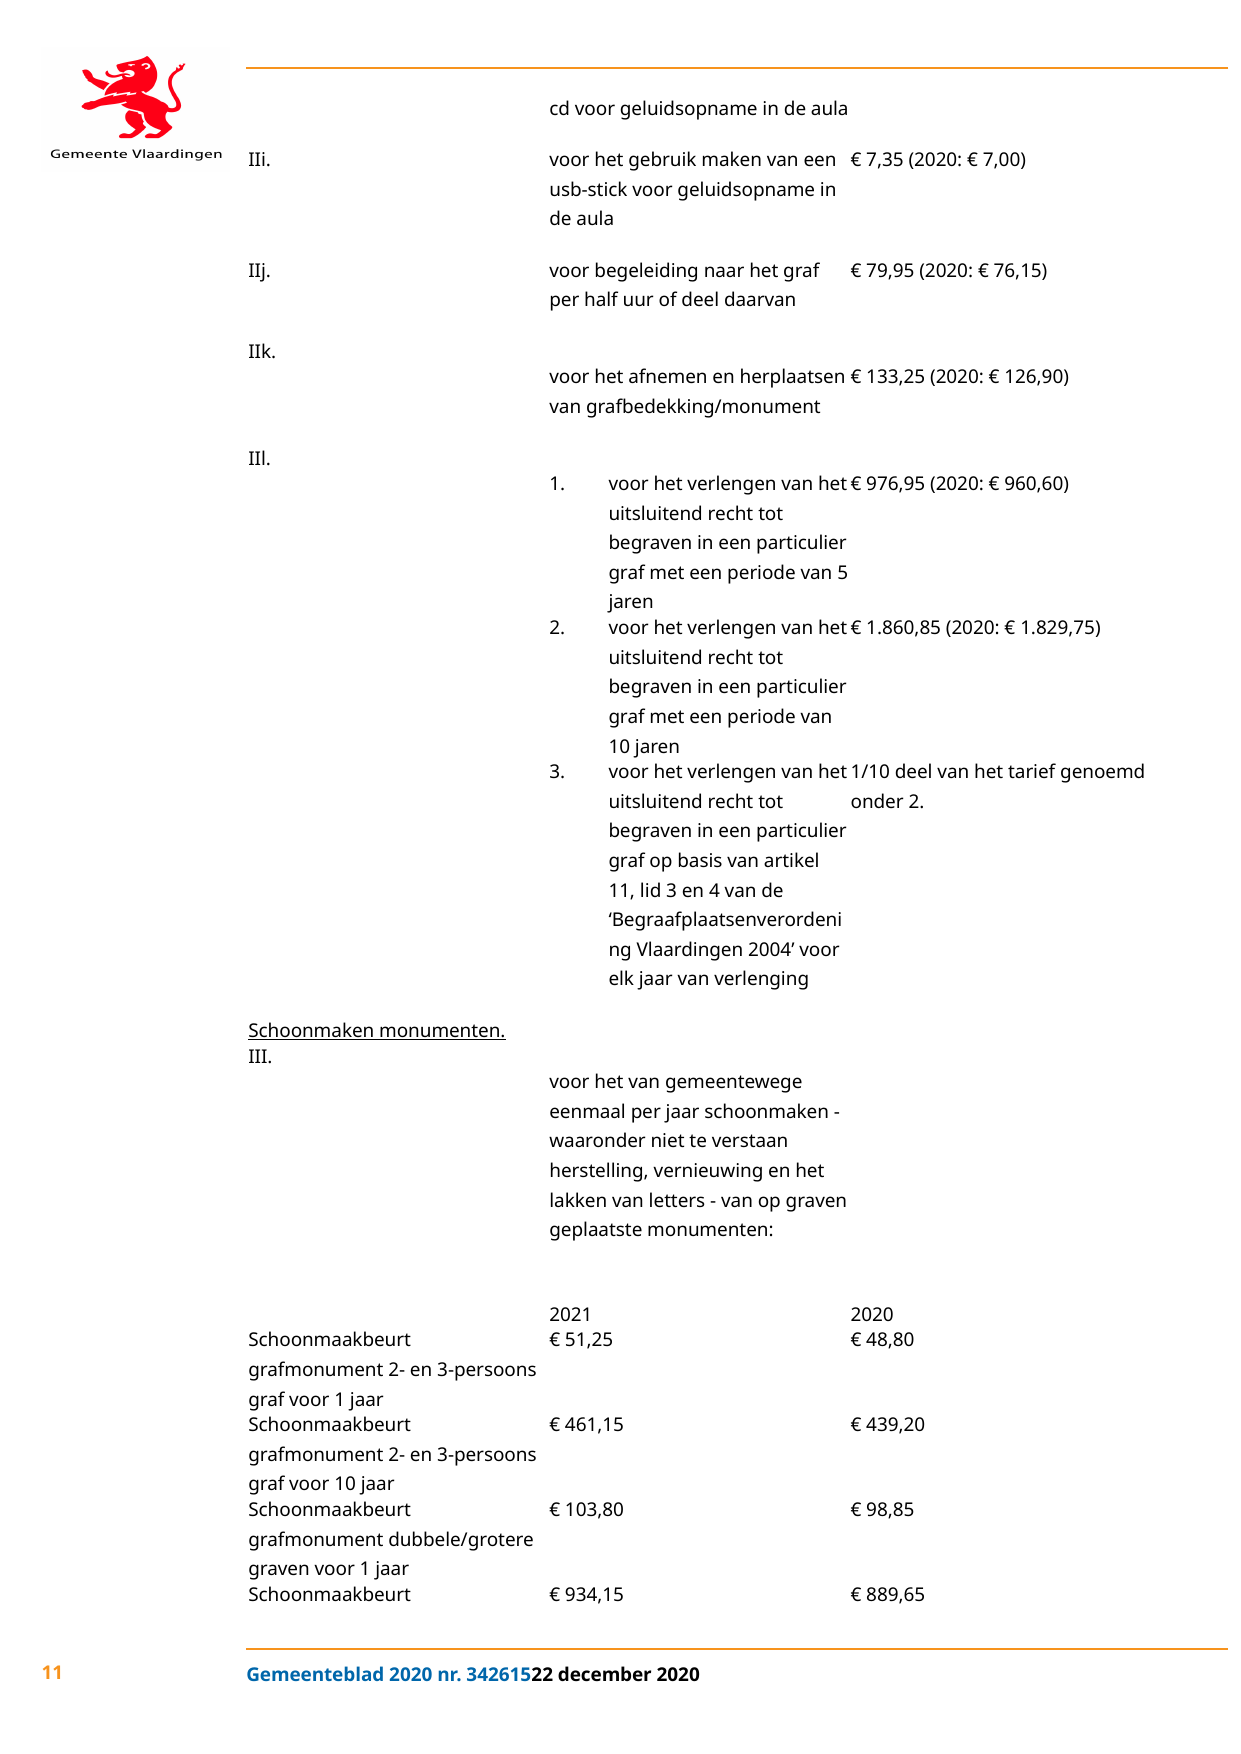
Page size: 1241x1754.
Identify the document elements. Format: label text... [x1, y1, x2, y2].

table_cell [248, 121, 549, 146]
table_cell € 51,25 [549, 1327, 850, 1411]
table_cell [850, 991, 1152, 1017]
table_cell Schoonmaakbeurt grafmonument 2- en 3-persoons graf voor 10 jaar [248, 1411, 549, 1496]
table_cell [248, 615, 549, 758]
table_cell voor begeleiding naar het graf per half uur of deel daarvan [549, 257, 850, 312]
table_cell Schoonmaakbeurt grafmonument dubbele/grotere graven voor 1 jaar [248, 1496, 549, 1581]
table_cell € 461,15 [549, 1411, 850, 1496]
table_cell IIj. [248, 257, 549, 312]
table_cell [850, 121, 1152, 146]
table_cell III. [248, 1043, 549, 1068]
table_cell € 48,80 [850, 1327, 1152, 1411]
table_header 2020 [850, 1301, 1152, 1327]
table_cell [248, 364, 549, 419]
table_cell Schoonmaakbeurt grafmonument 2- en 3-persoons graf voor 1 jaar [248, 1327, 549, 1411]
table_cell voor het afnemen en herplaatsen van grafbedekking/monument [549, 364, 850, 419]
table_cell [248, 1242, 549, 1268]
table_cell [850, 1043, 1152, 1068]
table_cell € 889,65 [850, 1581, 1152, 1607]
table_cell [850, 312, 1152, 338]
table_cell [248, 470, 549, 614]
table_cell [549, 419, 850, 445]
table_cell [549, 1043, 850, 1068]
table_cell IIl. [248, 445, 549, 470]
table_cell [850, 231, 1152, 257]
table_cell voor het gebruik maken van een usb-stick voor geluidsopname in de aula [549, 146, 850, 231]
table_cell [850, 1242, 1152, 1268]
table_cell [850, 338, 1152, 364]
table_cell voor het verlengen van het uitsluitend recht tot begraven in een particulier graf met een periode van 10 jaren [549, 615, 850, 758]
table_cell [850, 1017, 1152, 1043]
table_cell [549, 445, 850, 470]
table_cell Schoonmaakbeurt [248, 1581, 549, 1607]
picture [41, 47, 231, 172]
table_cell [248, 991, 549, 1017]
table_cell cd voor geluidsopname in de aula [549, 95, 850, 121]
table_cell € 1.860,85 (2020: € 1.829,75) [850, 615, 1152, 758]
table_cell voor het van gemeentewege eenmaal per jaar schoonmaken - waaronder niet te verstaan herstelling, vernieuwing en het lakken van letters - van op graven geplaatste monumenten: [549, 1069, 850, 1242]
table_cell [248, 231, 549, 257]
table_cell [549, 1242, 850, 1268]
table_cell [850, 95, 1152, 121]
table_cell [549, 121, 850, 146]
table_cell [549, 312, 850, 338]
table_cell [248, 312, 549, 338]
table_cell [850, 445, 1152, 470]
table_header [248, 1301, 549, 1327]
table_cell [248, 95, 549, 121]
table_cell 1/10 deel van het tarief genoemd onder 2. [850, 759, 1152, 991]
table_cell [248, 1069, 549, 1242]
table_cell € 103,80 [549, 1496, 850, 1581]
table_cell [248, 419, 549, 445]
table_cell IIi. [248, 146, 549, 231]
table_cell voor het verlengen van het uitsluitend recht tot begraven in een particulier graf met een periode van 5 jaren [549, 470, 850, 614]
table_cell Schoonmaken monumenten. [248, 1017, 850, 1043]
table_cell € 79,95 (2020: € 76,15) [850, 257, 1152, 312]
table_cell [850, 1069, 1152, 1242]
table_cell € 98,85 [850, 1496, 1152, 1581]
table_cell [549, 231, 850, 257]
table_cell [549, 991, 850, 1017]
table_cell [549, 338, 850, 364]
table_cell € 934,15 [549, 1581, 850, 1607]
table_cell IIk. [248, 338, 549, 364]
table_cell [248, 759, 549, 991]
table_cell € 133,25 (2020: € 126,90) [850, 364, 1152, 419]
table_cell € 7,35 (2020: € 7,00) [850, 146, 1152, 231]
table_cell voor het verlengen van het uitsluitend recht tot begraven in een particulier graf op basis van artikel 11, lid 3 en 4 van de ‘Begraafplaatsenverordening Vlaardingen 2004’ voor elk jaar van verlenging [549, 759, 850, 991]
table_header 2021 [549, 1301, 850, 1327]
table_cell € 439,20 [850, 1411, 1152, 1496]
table_cell [850, 419, 1152, 445]
table_cell € 976,95 (2020: € 960,60) [850, 470, 1152, 614]
